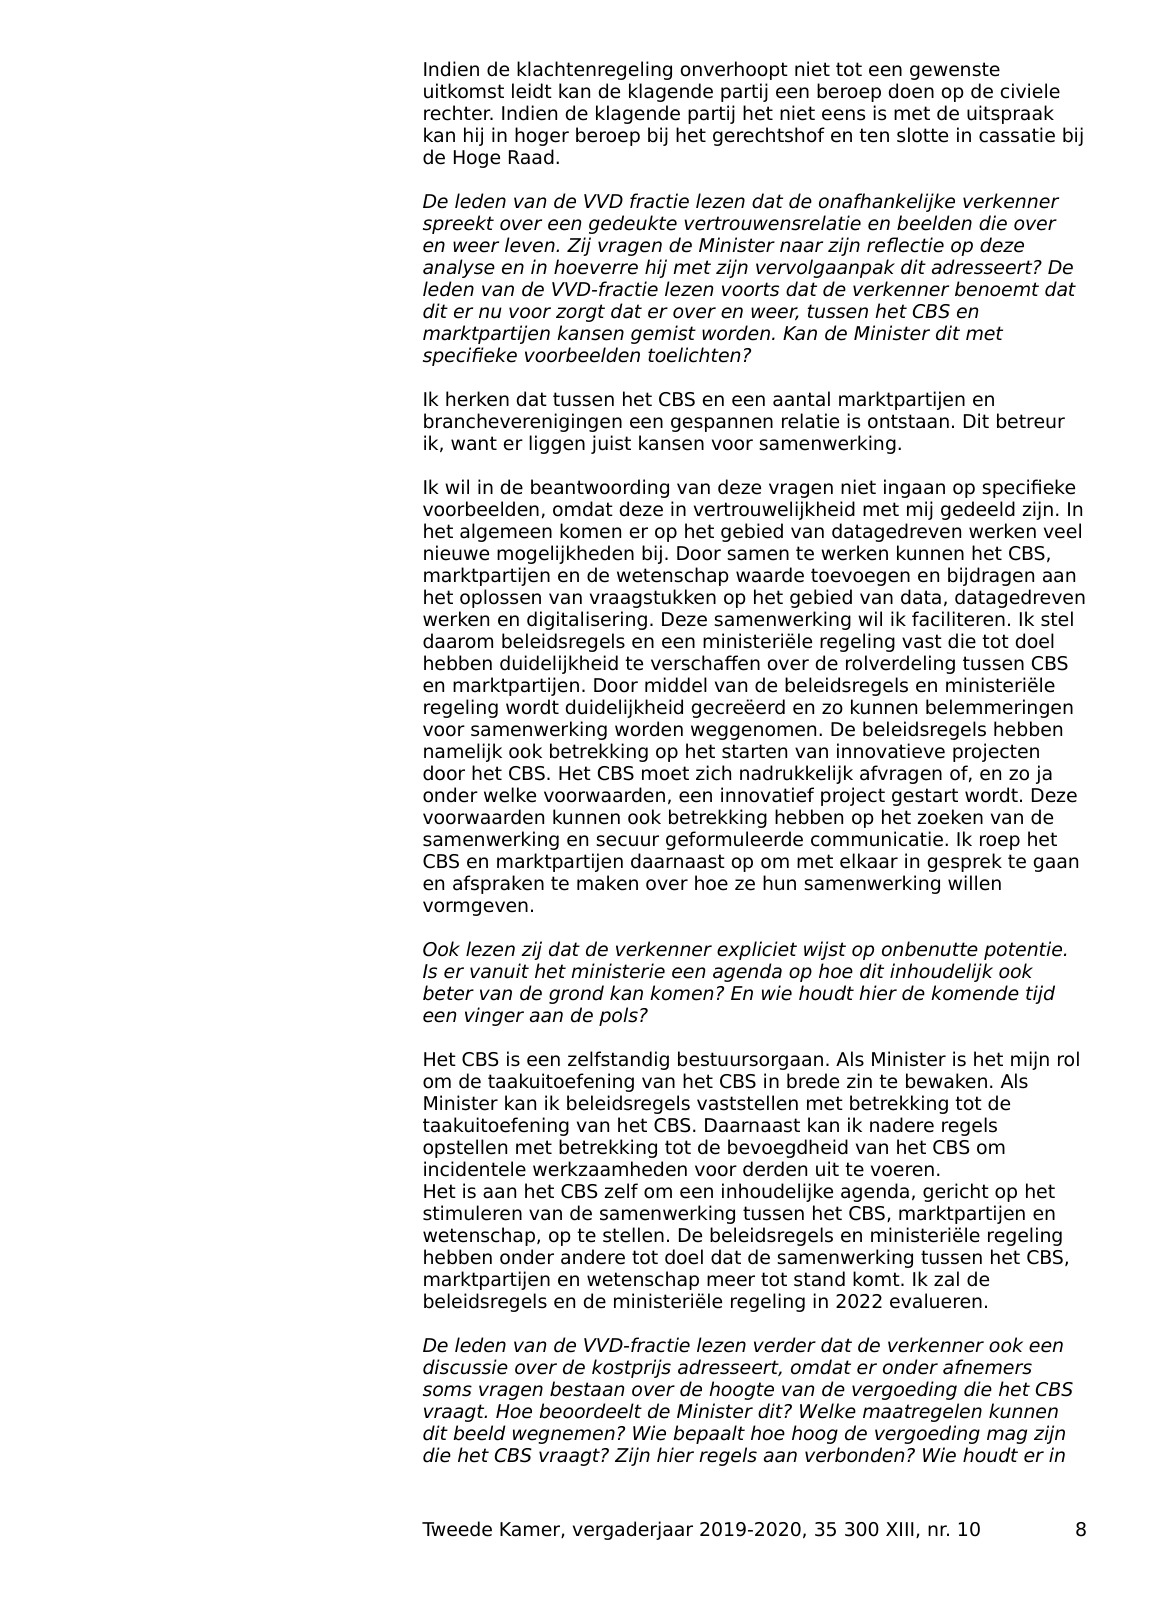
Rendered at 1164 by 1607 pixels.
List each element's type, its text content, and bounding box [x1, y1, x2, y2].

text De leden van de VVD-fractie lezen verder dat de verkenner ook een discussie over de kostprijs adresseert, omdat er onder afnemers soms vragen bestaan over de hoogte van de vergoeding die het CBS vraagt. Hoe beoordeelt de Minister dit? Welke maatregelen kunnen dit beeld wegnemen? Wie bepaalt hoe hoog de vergoeding mag zijn die het CBS vraagt? Zijn hier regels aan verbonden? Wie houdt er in [422, 1335, 1087, 1467]
text Ik wil in de beantwoording van deze vragen niet ingaan op specifieke voorbeelden, omdat deze in vertrouwelijkheid met mij gedeeld zijn. In het algemeen komen er op het gebied van datagedreven werken veel nieuwe mogelijkheden bij. Door samen te werken kunnen het CBS, marktpartijen en de wetenschap waarde toevoegen en bijdragen aan het oplossen van vraagstukken op het gebied van data, datagedreven werken en digitalisering. Deze samenwerking wil ik faciliteren. Ik stel daarom beleidsregels en een ministeriële regeling vast die tot doel hebben duidelijkheid te verschaffen over de rolverdeling tussen CBS en marktpartijen. Door middel van de beleidsregels en ministeriële regeling wordt duidelijkheid gecreëerd en zo kunnen belemmeringen voor samenwerking worden weggenomen. De beleidsregels hebben namelijk ook betrekking op het starten van innovatieve projecten door het CBS. Het CBS moet zich nadrukkelijk afvragen of, en zo ja onder welke voorwaarden, een innovatief project gestart wordt. Deze voorwaarden kunnen ook betrekking hebben op het zoeken van de samenwerking en secuur geformuleerde communicatie. Ik roep het CBS en marktpartijen daarnaast op om met elkaar in gesprek te gaan en afspraken te maken over hoe ze hun samenwerking willen vormgeven. [422, 477, 1087, 917]
text De leden van de VVD fractie lezen dat de onafhankelijke verkenner spreekt over een gedeukte vertrouwensrelatie en beelden die over en weer leven. Zij vragen de Minister naar zijn reflectie op deze analyse en in hoeverre hij met zijn vervolgaanpak dit adresseert? De leden van de VVD-fractie lezen voorts dat de verkenner benoemt dat dit er nu voor zorgt dat er over en weer, tussen het CBS en marktpartijen kansen gemist worden. Kan de Minister dit met specifieke voorbeelden toelichten? [422, 191, 1087, 367]
text Ik herken dat tussen het CBS en een aantal marktpartijen en brancheverenigingen een gespannen relatie is ontstaan. Dit betreur ik, want er liggen juist kansen voor samenwerking. [422, 389, 1087, 455]
text Indien de klachtenregeling onverhoopt niet tot een gewenste uitkomst leidt kan de klagende partij een beroep doen op de civiele rechter. Indien de klagende partij het niet eens is met de uitspraak kan hij in hoger beroep bij het gerechtshof en ten slotte in cassatie bij de Hoge Raad. [422, 59, 1087, 169]
text Het is aan het CBS zelf om een inhoudelijke agenda, gericht op het stimuleren van de samenwerking tussen het CBS, marktpartijen en wetenschap, op te stellen. De beleidsregels en ministeriële regeling hebben onder andere tot doel dat de samenwerking tussen het CBS, marktpartijen en wetenschap meer tot stand komt. Ik zal de beleidsregels en de ministeriële regeling in 2022 evalueren. [422, 1181, 1087, 1313]
text Ook lezen zij dat de verkenner expliciet wijst op onbenutte potentie. Is er vanuit het ministerie een agenda op hoe dit inhoudelijk ook beter van de grond kan komen? En wie houdt hier de komende tijd een vinger aan de pols? [422, 939, 1087, 1027]
text Het CBS is een zelfstandig bestuursorgaan. Als Minister is het mijn rol om de taakuitoefening van het CBS in brede zin te bewaken. Als Minister kan ik beleidsregels vaststellen met betrekking tot de taakuitoefening van het CBS. Daarnaast kan ik nadere regels opstellen met betrekking tot de bevoegdheid van het CBS om incidentele werkzaamheden voor derden uit te voeren. [422, 1049, 1087, 1181]
